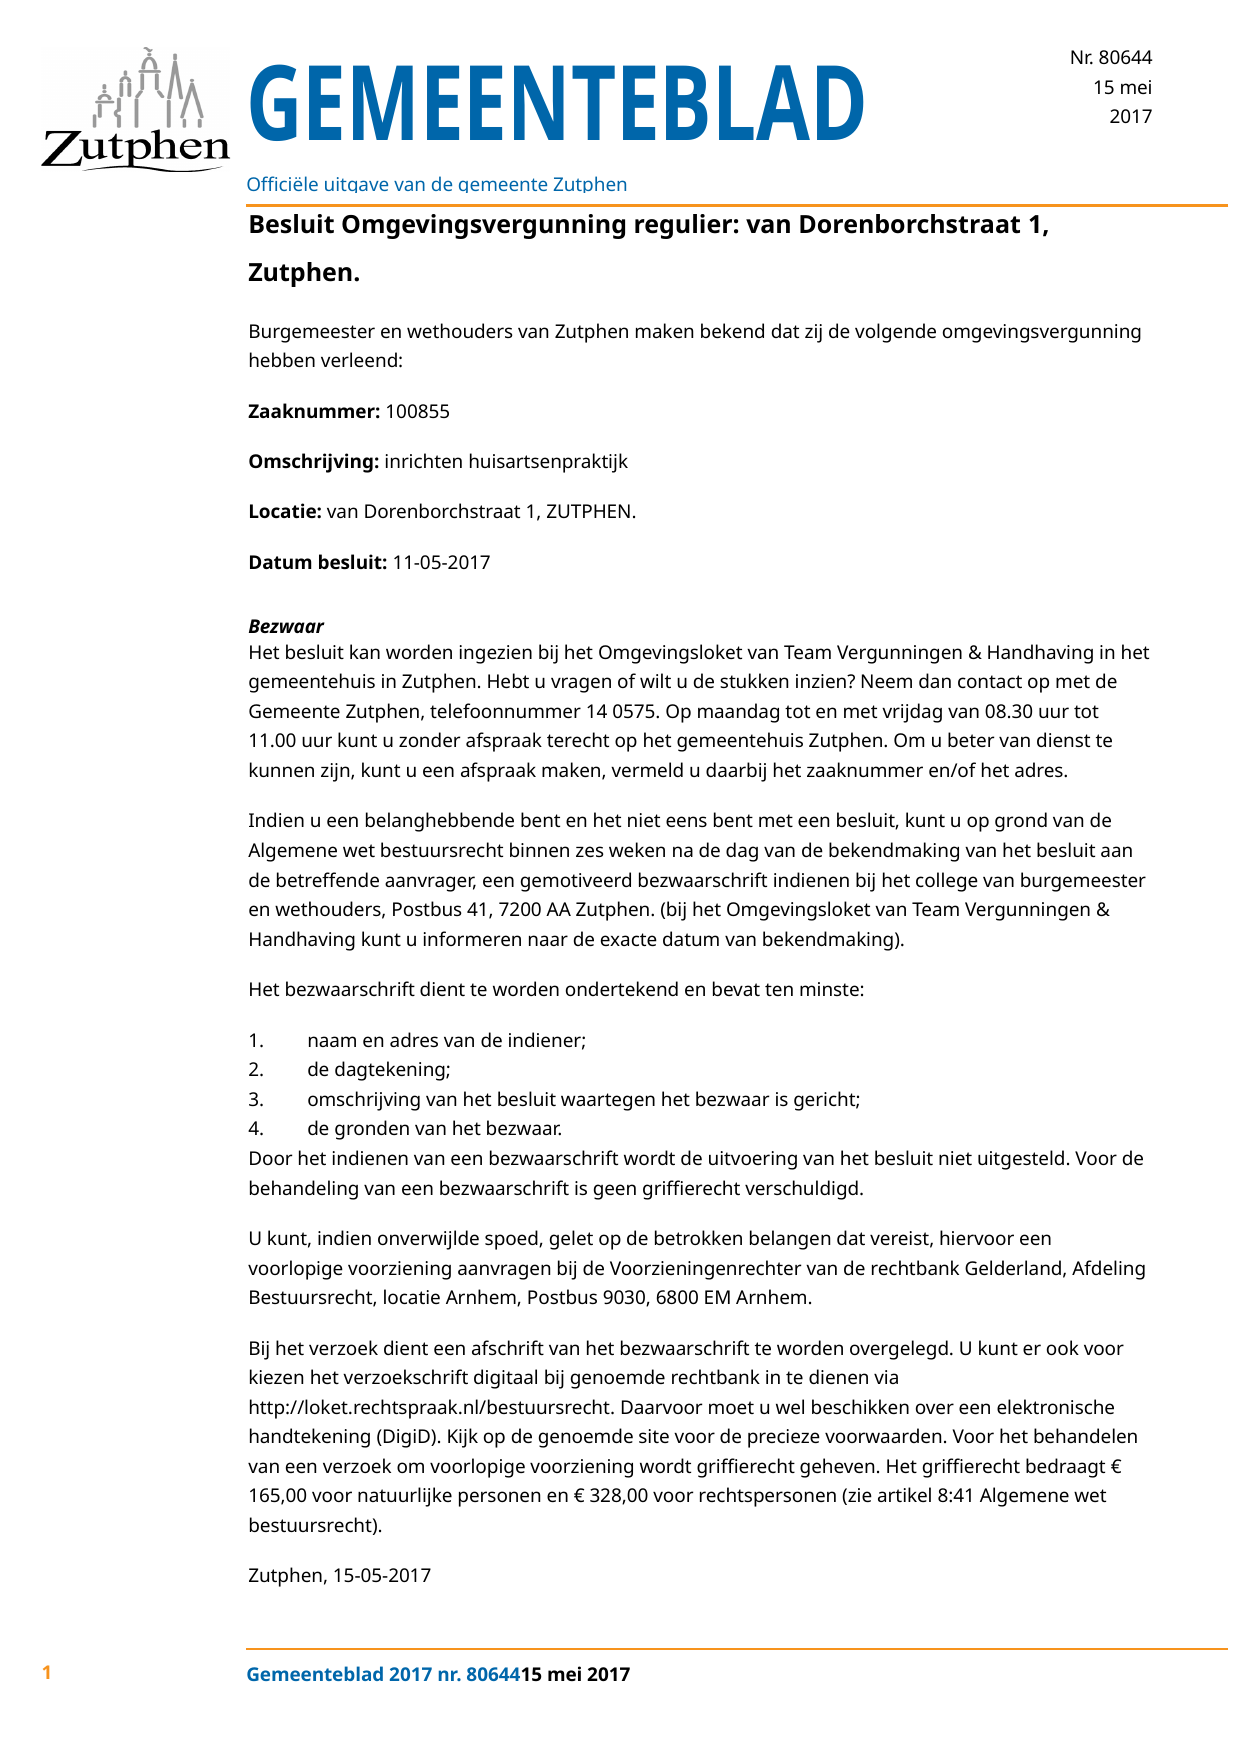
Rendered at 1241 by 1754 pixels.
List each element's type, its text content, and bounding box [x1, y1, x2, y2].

text Bezwaar [248, 613, 1152, 639]
text Door het indienen van een bezwaarschrift wordt de uitvoering van het besluit niet uitgesteld. Voor de behandeling van een bezwaarschrift is geen griffierecht verschuldigd. [248, 1145, 1152, 1200]
list naam en adres van de indiener; [248, 1027, 1152, 1052]
text Indien u een belanghebbende bent en het niet eens bent met een besluit, kunt u op grond van de Algemene wet bestuursrecht binnen zes weken na de dag van de bekendmaking van het besluit aan de betreffende aanvrager, een gemotiveerd bezwaarschrift indienen bij het college van burgemeester en wethouders, Postbus 41, 7200 AA Zutphen. (bij het Omgevingsloket van Team Vergunningen & Handhaving kunt u informeren naar de exacte datum van bekendmaking). [248, 808, 1152, 952]
picture [41, 47, 231, 172]
text Datum besluit: 11-05-2017 [248, 549, 1152, 575]
text U kunt, indien onverwijlde spoed, gelet op de betrokken belangen dat vereist, hiervoor een voorlopige voorziening aanvragen bij de Voorzieningenrechter van de rechtbank Gelderland, Afdeling Bestuursrecht, locatie Arnhem, Postbus 9030, 6800 EM Arnhem. [248, 1225, 1152, 1310]
text Bij het verzoek dient een afschrift van het bezwaarschrift te worden overgelegd. U kunt er ook voor kiezen het verzoekschrift digitaal bij genoemde rechtbank in te dienen via http://loket.rechtspraak.nl/bestuursrecht. Daarvoor moet u wel beschikken over een elektronische handtekening (DigiD). Kijk op de genoemde site voor de precieze voorwaarden. Voor het behandelen van een verzoek om voorlopige voorziening wordt griffierecht geheven. Het griffierecht bedraagt € 165,00 voor natuurlijke personen en € 328,00 voor rechtspersonen (zie artikel 8:41 Algemene wet bestuursrecht). [248, 1335, 1152, 1538]
text Zutphen, 15-05-2017 [248, 1563, 1152, 1588]
text Burgemeester en wethouders van Zutphen maken bekend dat zij de volgende omgevingsvergunning hebben verleend: [248, 318, 1152, 373]
list omschrijving van het besluit waartegen het bezwaar is gericht; [248, 1086, 1152, 1112]
list de gronden van het bezwaar. [248, 1116, 1152, 1141]
text Zaaknummer: 100855 [248, 398, 1152, 424]
text Locatie: van Dorenborchstraat 1, ZUTPHEN. [248, 499, 1152, 524]
text Omschrijving: inrichten huisartsenpraktijk [248, 448, 1152, 474]
list de dagtekening; [248, 1056, 1152, 1082]
text Besluit Omgevingsvergunning regulier: van Dorenborchstraat 1, Zutphen. [248, 207, 1152, 288]
text Het besluit kan worden ingezien bij het Omgevingsloket van Team Vergunningen & Handhaving in het gemeentehuis in Zutphen. Hebt u vragen of wilt u de stukken inzien? Neem dan contact op met de Gemeente Zutphen, telefoonnummer 14 0575. Op maandag tot en met vrijdag van 08.30 uur tot 11.00 uur kunt u zonder afspraak terecht op het gemeentehuis Zutphen. Om u beter van dienst te kunnen zijn, kunt u een afspraak maken, vermeld u daarbij het zaaknummer en/of het adres. [248, 639, 1152, 783]
text Het bezwaarschrift dient te worden ondertekend en bevat ten minste: [248, 976, 1152, 1002]
